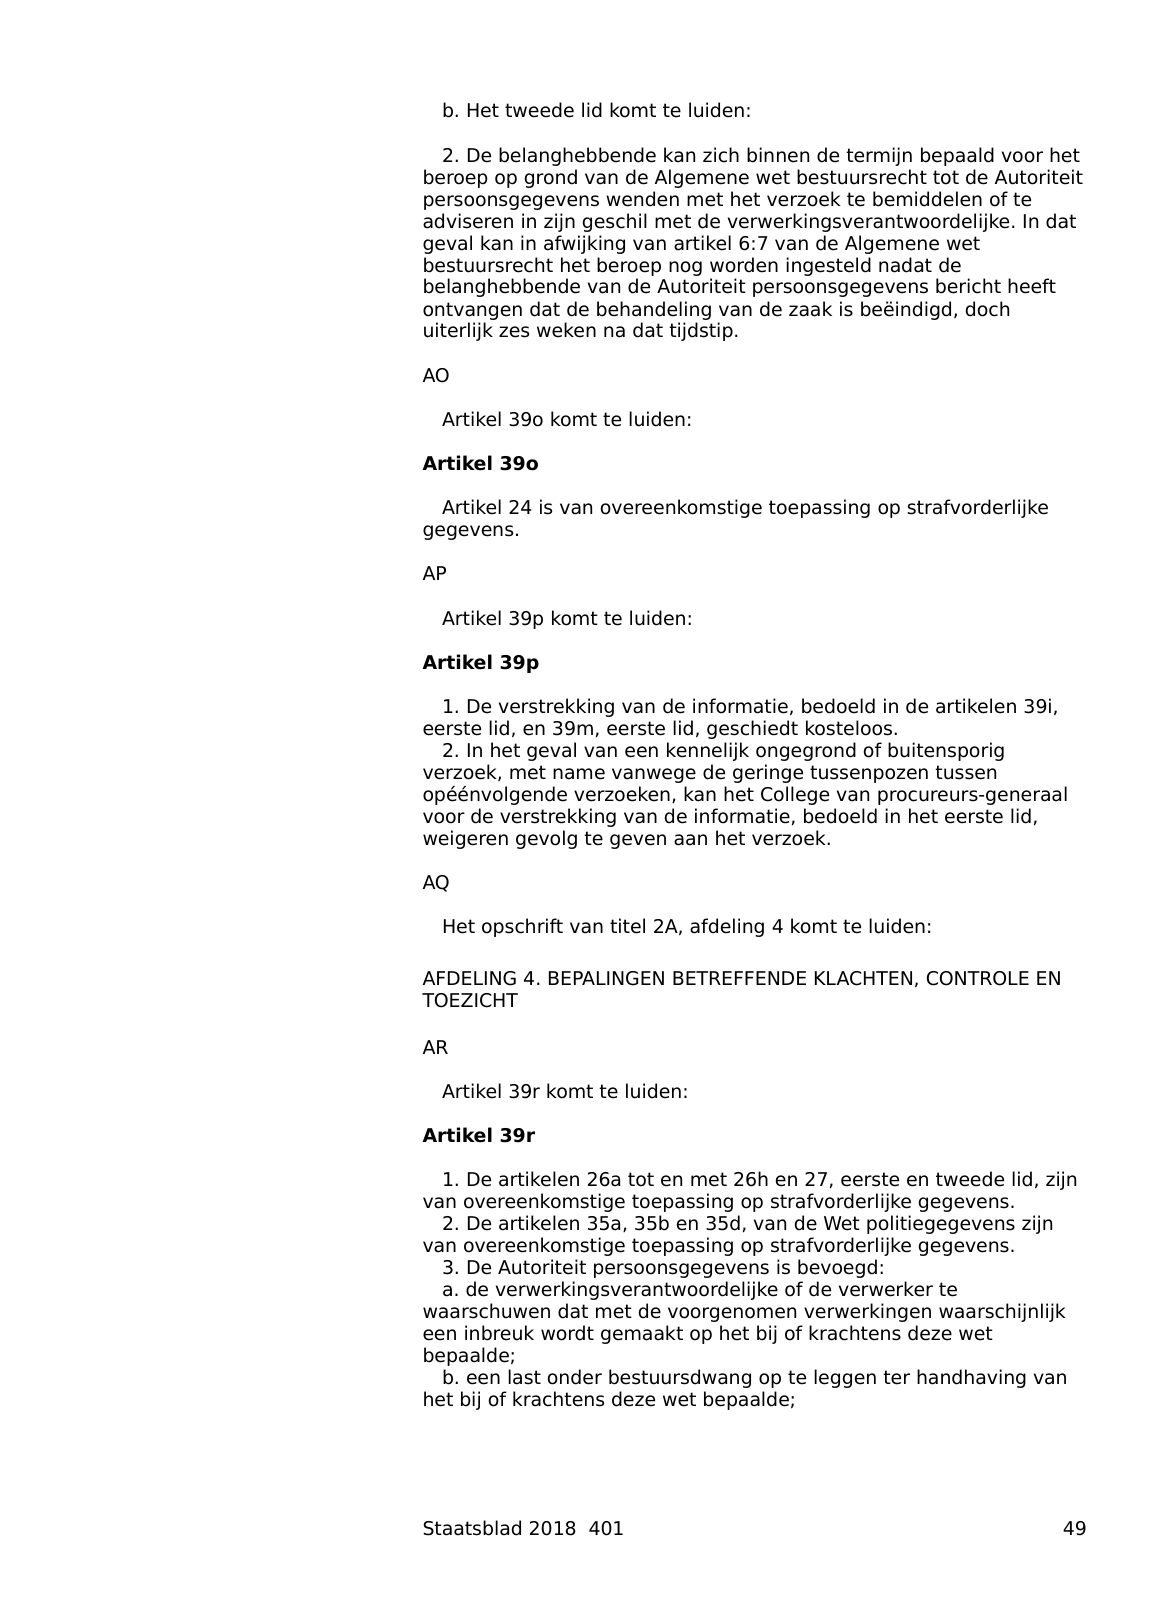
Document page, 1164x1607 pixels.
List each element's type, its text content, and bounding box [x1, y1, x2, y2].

text Het opschrift van titel 2A, afdeling 4 komt te luiden: [422, 916, 1087, 938]
subtitle AFDELING 4. BEPALINGEN BETREFFENDE KLACHTEN, CONTROLE EN TOEZICHT [422, 968, 1087, 1012]
text 1. De artikelen 26a tot en met 26h en 27, eerste en tweede lid, zijn van overeenkomstige toepassing op strafvorderlijke gegevens. [422, 1169, 1087, 1213]
text Artikel 39r komt te luiden: [422, 1081, 1087, 1103]
text 2. In het geval van een kennelijk ongegrond of buitensporig verzoek, met name vanwege de geringe tussenpozen tussen opéénvolgende verzoeken, kan het College van procureurs-generaal voor de verstrekking van de informatie, bedoeld in het eerste lid, weigeren gevolg te geven aan het verzoek. [422, 740, 1087, 849]
text AP [422, 563, 1087, 585]
text AO [422, 364, 1087, 387]
text a. de verwerkingsverantwoordelijke of de verwerker te waarschuwen dat met de voorgenomen verwerkingen waarschijnlijk een inbreuk wordt gemaakt op het bij of krachtens deze wet bepaalde; [422, 1279, 1087, 1367]
subtitle Artikel 39p [422, 652, 1087, 673]
text AQ [422, 872, 1087, 894]
text Artikel 39o komt te luiden: [422, 409, 1087, 431]
text 3. De Autoriteit persoonsgegevens is bevoegd: [422, 1257, 1087, 1279]
text Artikel 39p komt te luiden: [422, 607, 1087, 629]
text b. een last onder bestuursdwang op te leggen ter handhaving van het bij of krachtens deze wet bepaalde; [422, 1367, 1087, 1411]
subtitle Artikel 39r [422, 1125, 1087, 1147]
text Artikel 24 is van overeenkomstige toepassing op strafvorderlijke gegevens. [422, 497, 1087, 541]
text b. Het tweede lid komt te luiden: [422, 100, 1087, 122]
text 1. De verstrekking van de informatie, bedoeld in de artikelen 39i, eerste lid, en 39m, eerste lid, geschiedt kosteloos. [422, 696, 1087, 740]
text AR [422, 1037, 1087, 1059]
subtitle Artikel 39o [422, 453, 1087, 475]
text 2. De artikelen 35a, 35b en 35d, van de Wet politiegegevens zijn van overeenkomstige toepassing op strafvorderlijke gegevens. [422, 1213, 1087, 1257]
text 2. De belanghebbende kan zich binnen de termijn bepaald voor het beroep op grond van de Algemene wet bestuursrecht tot de Autoriteit persoonsgegevens wenden met het verzoek te bemiddelen of te adviseren in zijn geschil met de verwerkingsverantwoordelijke. In dat geval kan in afwijking van artikel 6:7 van de Algemene wet bestuursrecht het beroep nog worden ingesteld nadat de belanghebbende van de Autoriteit persoonsgegevens bericht heeft ontvangen dat de behandeling van de zaak is beëindigd, doch uiterlijk zes weken na dat tijdstip. [422, 144, 1087, 342]
